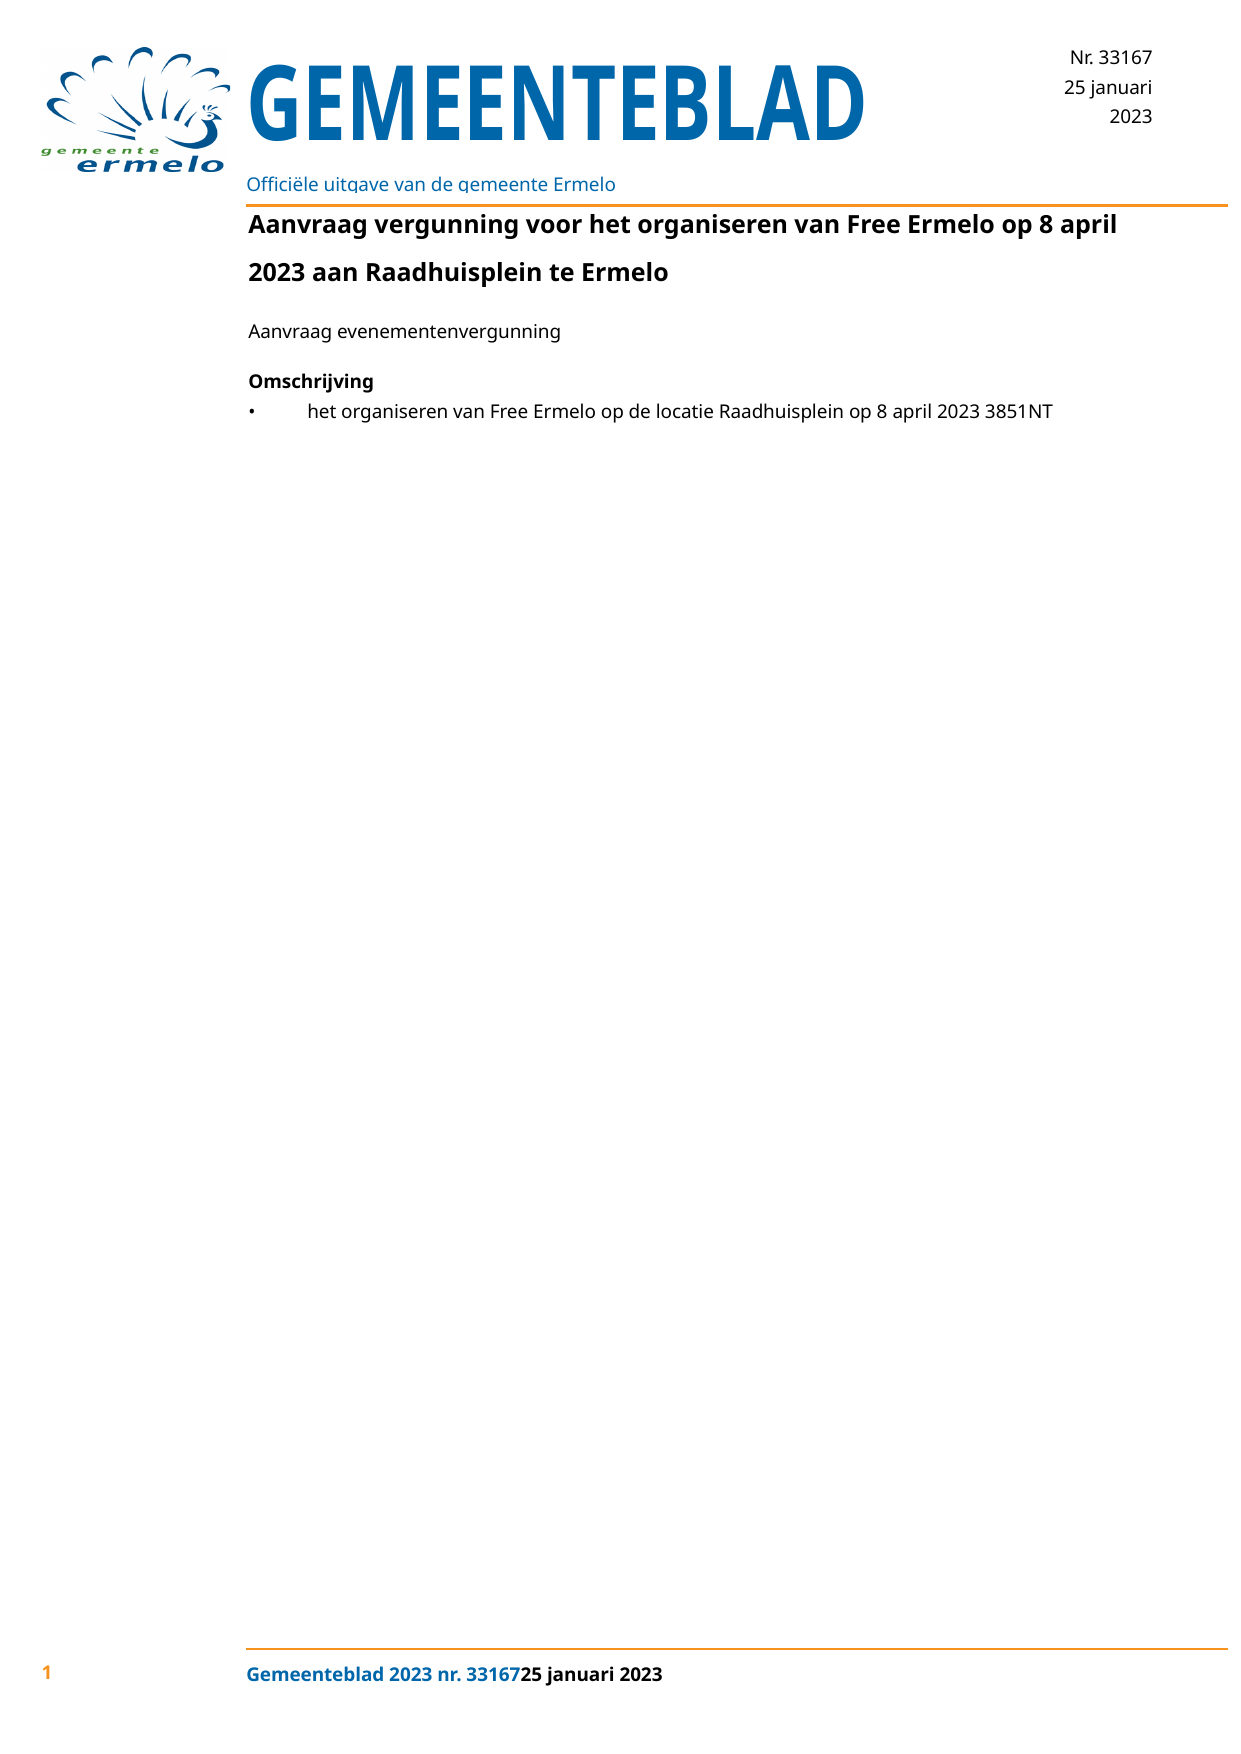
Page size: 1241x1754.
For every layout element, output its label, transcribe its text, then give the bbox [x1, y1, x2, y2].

picture [41, 47, 231, 172]
text Aanvraag vergunning voor het organiseren van Free Ermelo op 8 april 2023 aan Raadhuisplein te Ermelo [248, 207, 1152, 288]
list het organiseren van Free Ermelo op de locatie Raadhuisplein op 8 april 2023 3851NT [248, 398, 1152, 424]
text Omschrijving [248, 368, 1152, 394]
text Aanvraag evenementenvergunning [248, 318, 1152, 344]
